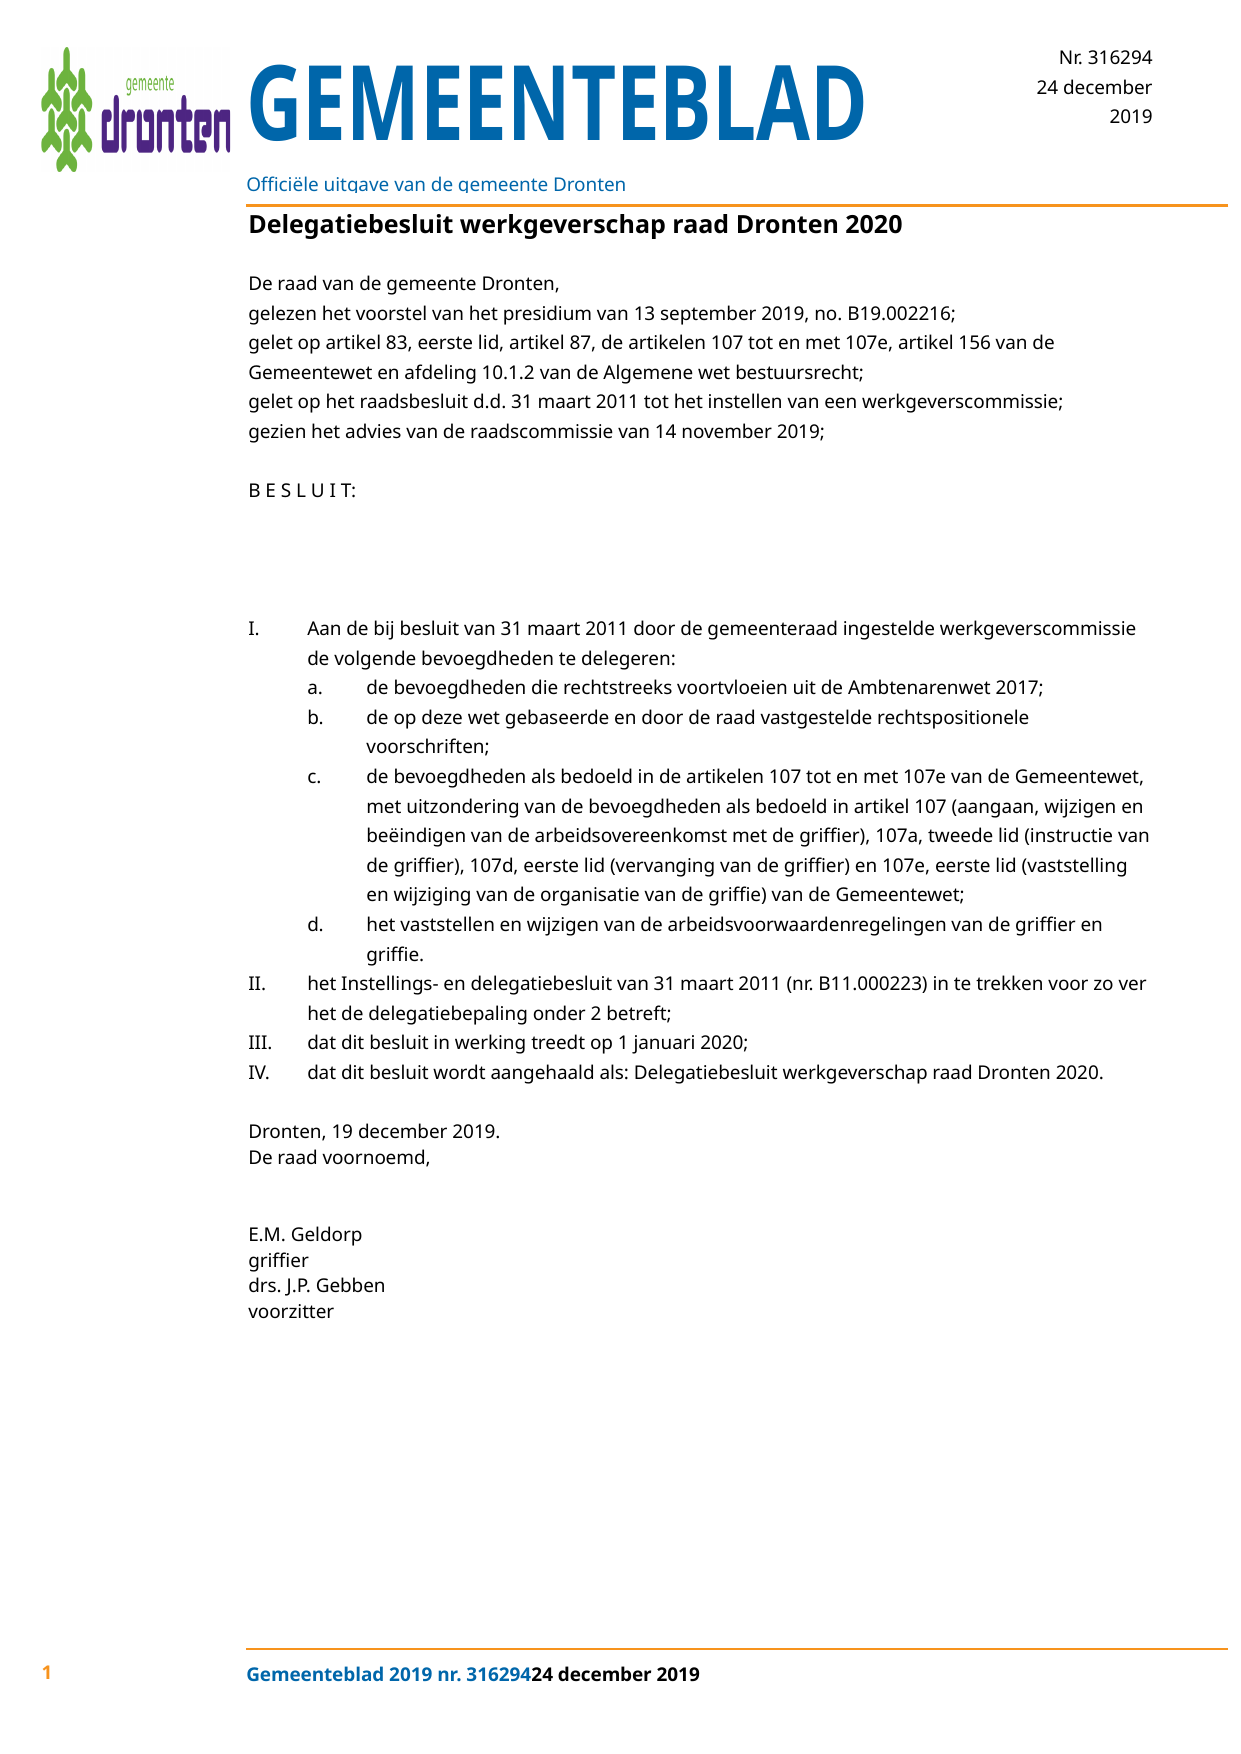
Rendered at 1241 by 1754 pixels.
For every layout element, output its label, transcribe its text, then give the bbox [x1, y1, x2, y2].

list dat dit besluit in werking treedt op 1 januari 2020; [248, 1029, 1152, 1055]
list dat dit besluit wordt aangehaald als: Delegatiebesluit werkgeverschap raad Dronten 2020. [248, 1059, 1152, 1085]
list de op deze wet gebaseerde en door de raad vastgestelde rechtspositionele voorschriften; [307, 704, 1152, 759]
picture [41, 47, 231, 172]
list de bevoegdheden als bedoeld in de artikelen 107 tot en met 107e van de Gemeentewet, met uitzondering van de bevoegdheden als bedoeld in artikel 107 (aangaan, wijzigen en beëindigen van de arbeidsovereenkomst met de griffier), 107a, tweede lid (instructie van de griffier), 107d, eerste lid (vervanging van de griffier) en 107e, eerste lid (vaststelling en wijziging van de organisatie van de griffie) van de Gemeentewet; [307, 763, 1152, 907]
list de bevoegdheden die rechtstreeks voortvloeien uit de Ambtenarenwet 2017; [307, 674, 1152, 700]
text gelet op artikel 83, eerste lid, artikel 87, de artikelen 107 tot en met 107e, artikel 156 van de [248, 329, 1152, 355]
text De raad voornoemd, [248, 1144, 1152, 1170]
text De raad van de gemeente Dronten, [248, 270, 1152, 296]
list het vaststellen en wijzigen van de arbeidsvoorwaardenregelingen van de griffier en griffie. [307, 911, 1152, 967]
list Aan de bij besluit van 31 maart 2011 door de gemeenteraad ingestelde werkgeverscommissie de volgende bevoegdheden te delegeren: [248, 615, 1152, 671]
text gelezen het voorstel van het presidium van 13 september 2019, no. B19.002216; [248, 300, 1152, 326]
text gelet op het raadsbesluit d.d. 31 maart 2011 tot het instellen van een werkgeverscommissie; [248, 389, 1152, 414]
text Delegatiebesluit werkgeverschap raad Dronten 2020 [248, 207, 1152, 241]
text voorzitter [248, 1298, 1152, 1324]
text B E S L U I T: [248, 477, 1152, 503]
text griffier [248, 1247, 1152, 1273]
list het Instellings- en delegatiebesluit van 31 maart 2011 (nr. B11.000223) in te trekken voor zo ver het de delegatiebepaling onder 2 betreft; [248, 970, 1152, 1026]
text drs. J.P. Gebben [248, 1273, 1152, 1298]
text E.M. Geldorp [248, 1221, 1152, 1247]
text gezien het advies van de raadscommissie van 14 november 2019; [248, 418, 1152, 444]
text Dronten, 19 december 2019. [248, 1118, 1152, 1144]
text Gemeentewet en afdeling 10.1.2 van de Algemene wet bestuursrecht; [248, 359, 1152, 385]
